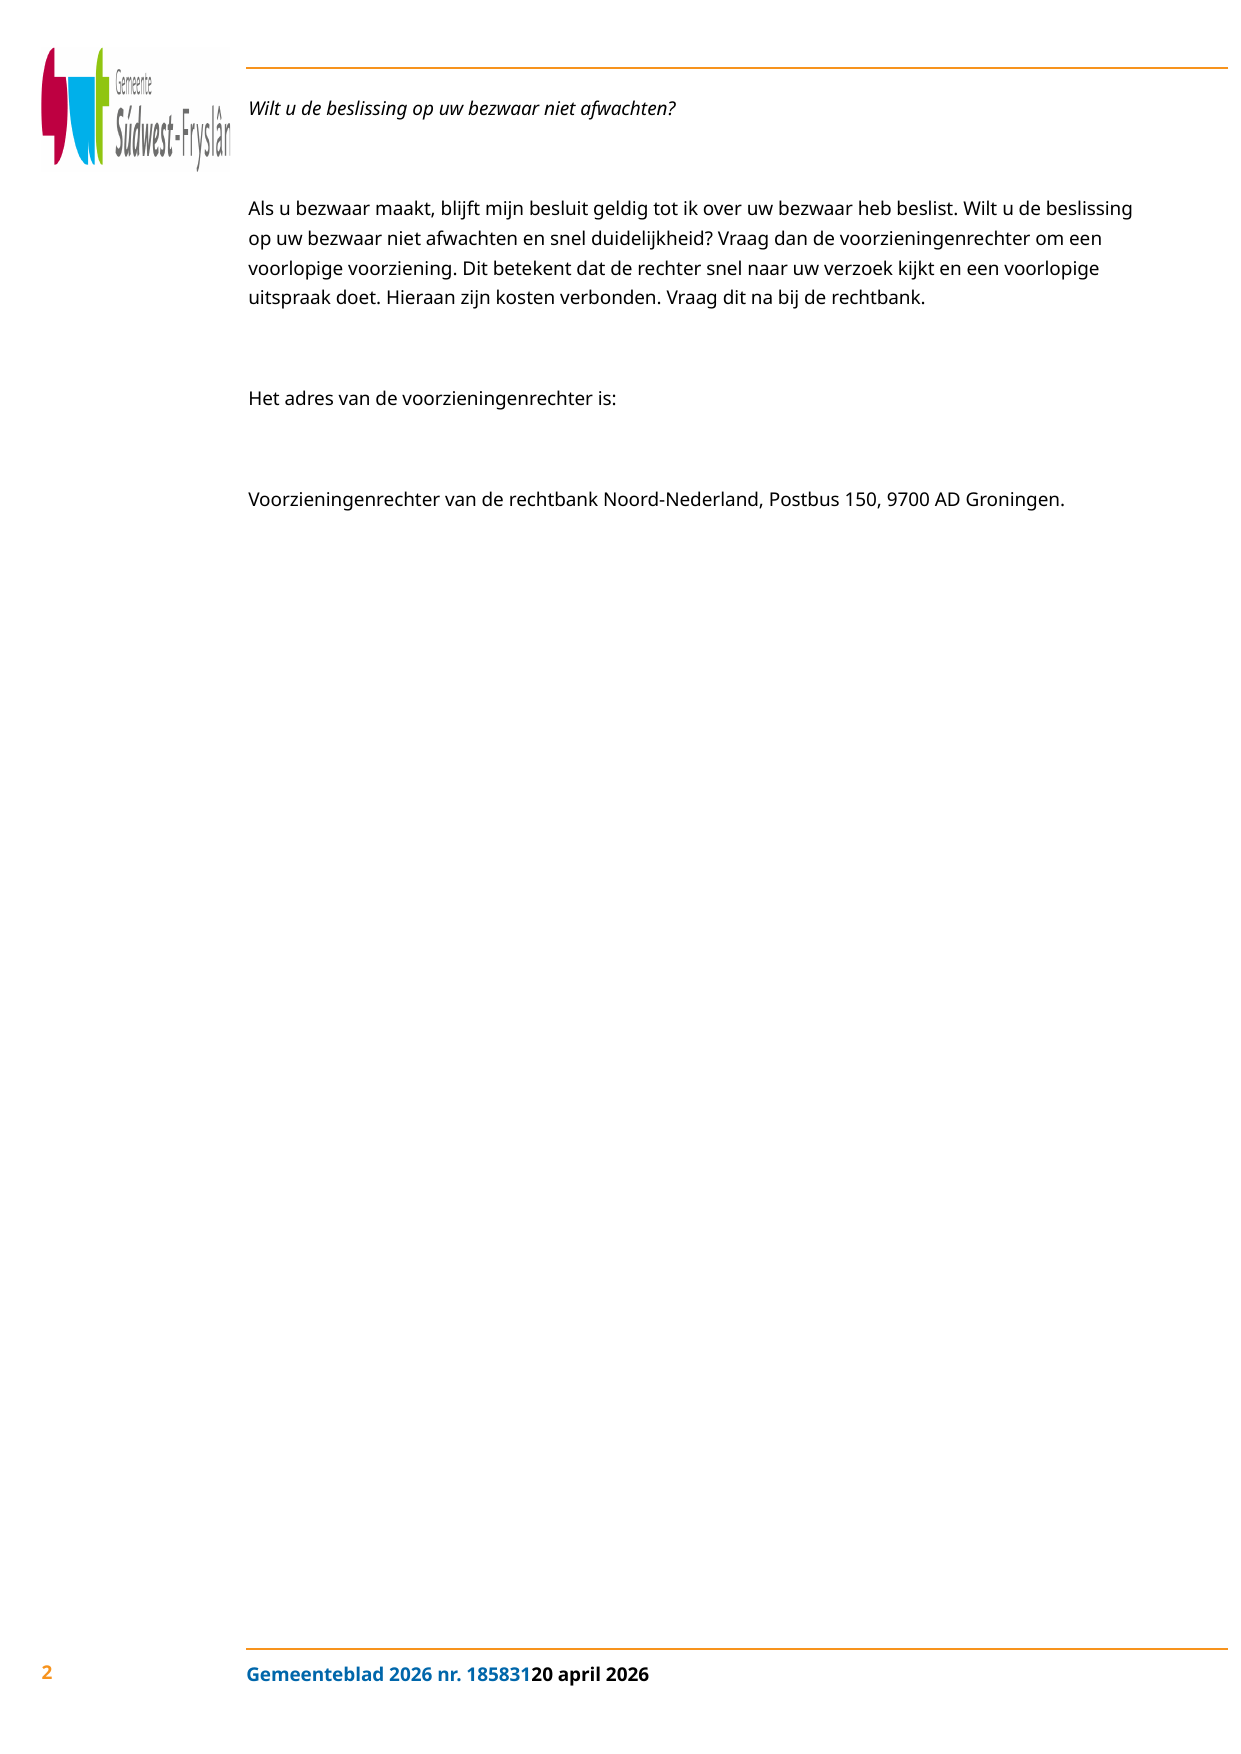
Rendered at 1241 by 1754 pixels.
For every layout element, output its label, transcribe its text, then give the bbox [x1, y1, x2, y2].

text Als u bezwaar maakt, blijft mijn besluit geldig tot ik over uw bezwaar heb beslist. Wilt u de beslissing op uw bezwaar niet afwachten en snel duidelijkheid? Vraag dan de voorzieningenrechter om een voorlopige voorziening. Dit betekent dat de rechter snel naar uw verzoek kijkt en een voorlopige uitspraak doet. Hieraan zijn kosten verbonden. Vraag dit na bij de rechtbank. [248, 196, 1152, 310]
text Wilt u de beslissing op uw bezwaar niet afwachten? [248, 95, 1152, 121]
text Het adres van de voorzieningenrechter is: [248, 385, 1152, 411]
text Voorzieningenrechter van de rechtbank Noord-Nederland, Postbus 150, 9700 AD Groningen. [248, 486, 1152, 512]
picture [41, 47, 231, 172]
